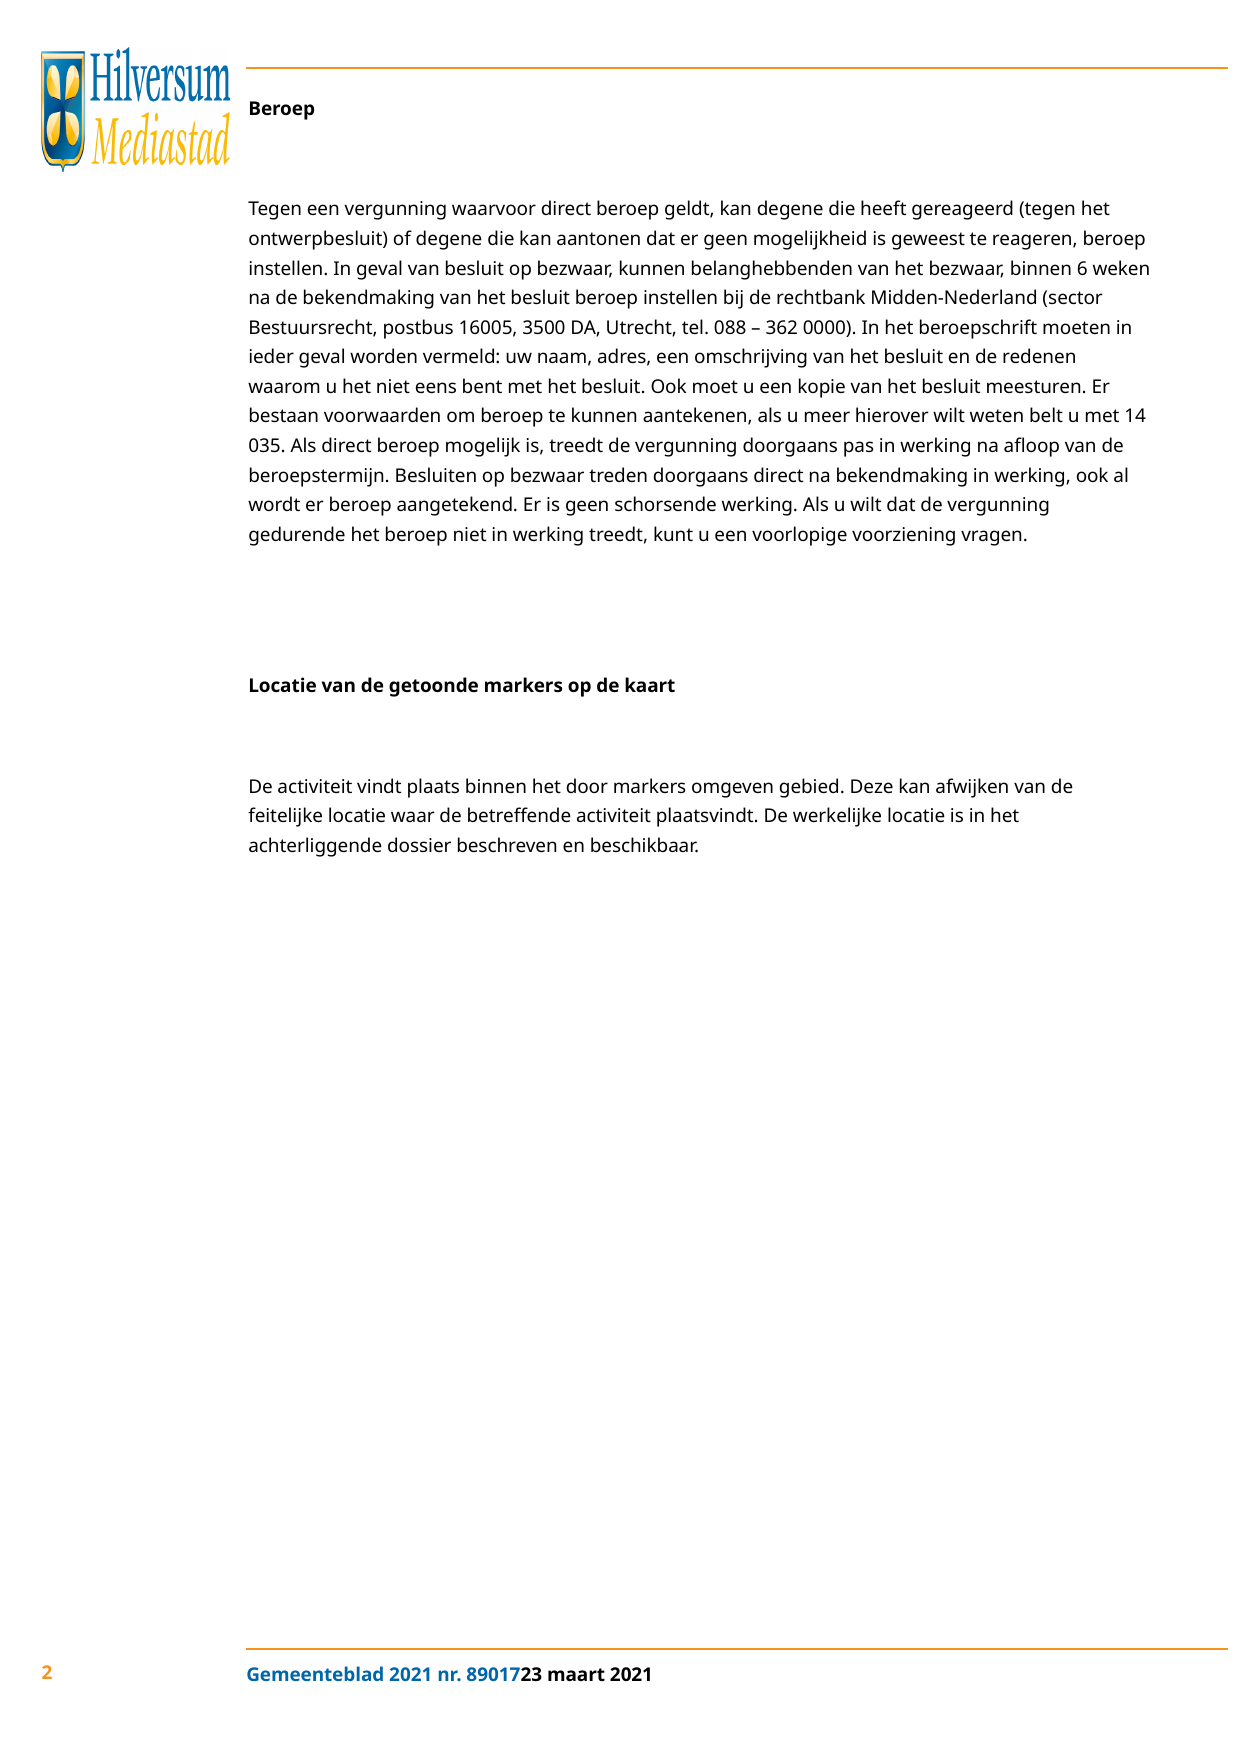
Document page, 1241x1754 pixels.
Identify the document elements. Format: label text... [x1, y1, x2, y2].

text Beroep [248, 95, 1152, 121]
picture [41, 47, 231, 172]
text De activiteit vindt plaats binnen het door markers omgeven gebied. Deze kan afwijken van de feitelijke locatie waar de betreffende activiteit plaatsvindt. De werkelijke locatie is in het achterliggende dossier beschreven en beschikbaar. [248, 773, 1152, 858]
text Tegen een vergunning waarvoor direct beroep geldt, kan degene die heeft gereageerd (tegen het ontwerpbesluit) of degene die kan aantonen dat er geen mogelijkheid is geweest te reageren, beroep instellen. In geval van besluit op bezwaar, kunnen belanghebbenden van het bezwaar, binnen 6 weken na de bekendmaking van het besluit beroep instellen bij de rechtbank Midden-Nederland (sector Bestuursrecht, postbus 16005, 3500 DA, Utrecht, tel. 088 – 362 0000). In het beroepschrift moeten in ieder geval worden vermeld: uw naam, adres, een omschrijving van het besluit en de redenen waarom u het niet eens bent met het besluit. Ook moet u een kopie van het besluit meesturen. Er bestaan voorwaarden om beroep te kunnen aantekenen, als u meer hierover wilt weten belt u met 14 035. Als direct beroep mogelijk is, treedt de vergunning doorgaans pas in werking na afloop van de beroepstermijn. Besluiten op bezwaar treden doorgaans direct na bekendmaking in werking, ook al wordt er beroep aangetekend. Er is geen schorsende werking. Als u wilt dat de vergunning gedurende het beroep niet in werking treedt, kunt u een voorlopige voorziening vragen. [248, 196, 1152, 547]
text Locatie van de getoonde markers op de kaart [248, 672, 1152, 698]
